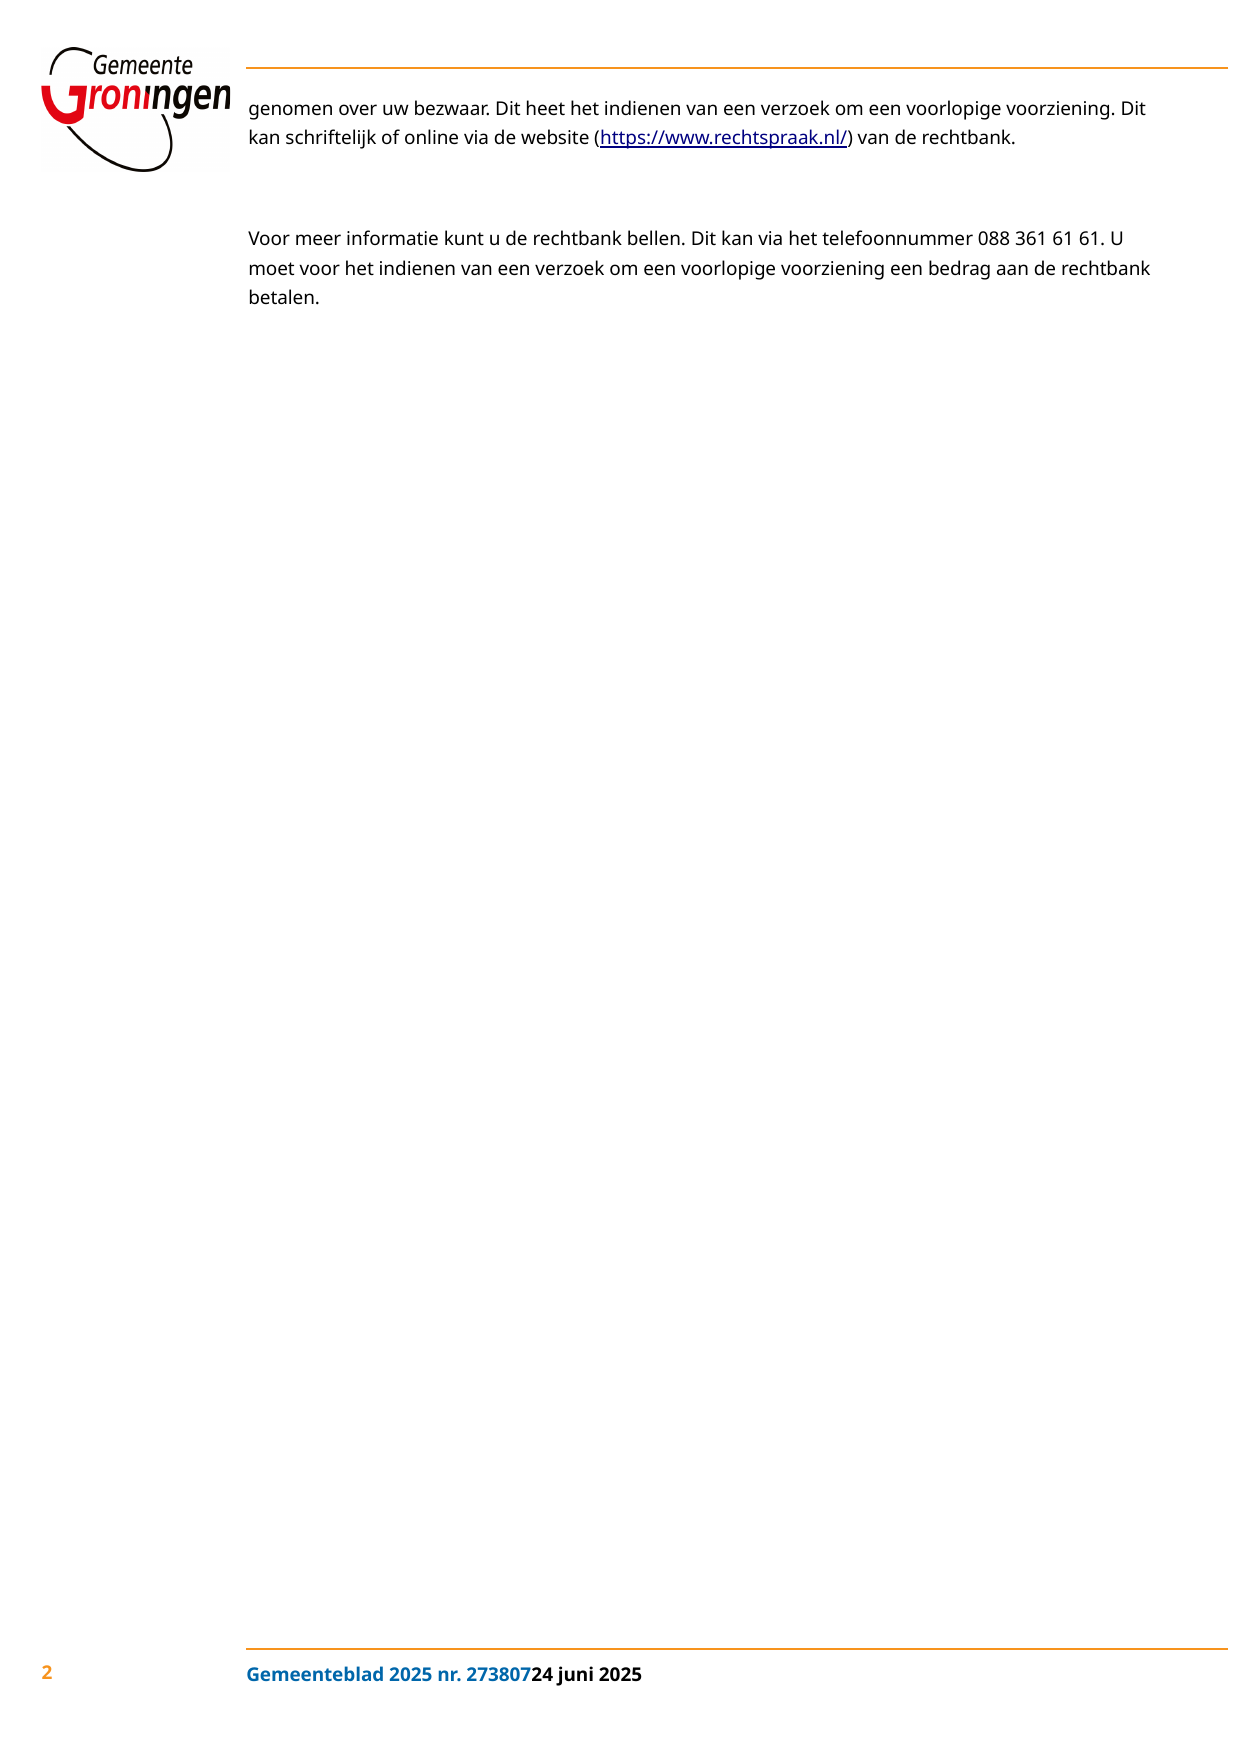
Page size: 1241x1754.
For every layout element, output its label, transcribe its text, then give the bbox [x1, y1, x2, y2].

text Voor meer informatie kunt u de rechtbank bellen. Dit kan via het telefoonnummer 088 361 61 61. U moet voor het indienen van een verzoek om een voorlopige voorziening een bedrag aan de rechtbank betalen. [248, 225, 1152, 310]
picture [41, 47, 231, 172]
text genomen over uw bezwaar. Dit heet het indienen van een verzoek om een voorlopige voorziening. Dit kan schriftelijk of online via de website (https://www.rechtspraak.nl/) van de rechtbank. [248, 95, 1152, 150]
